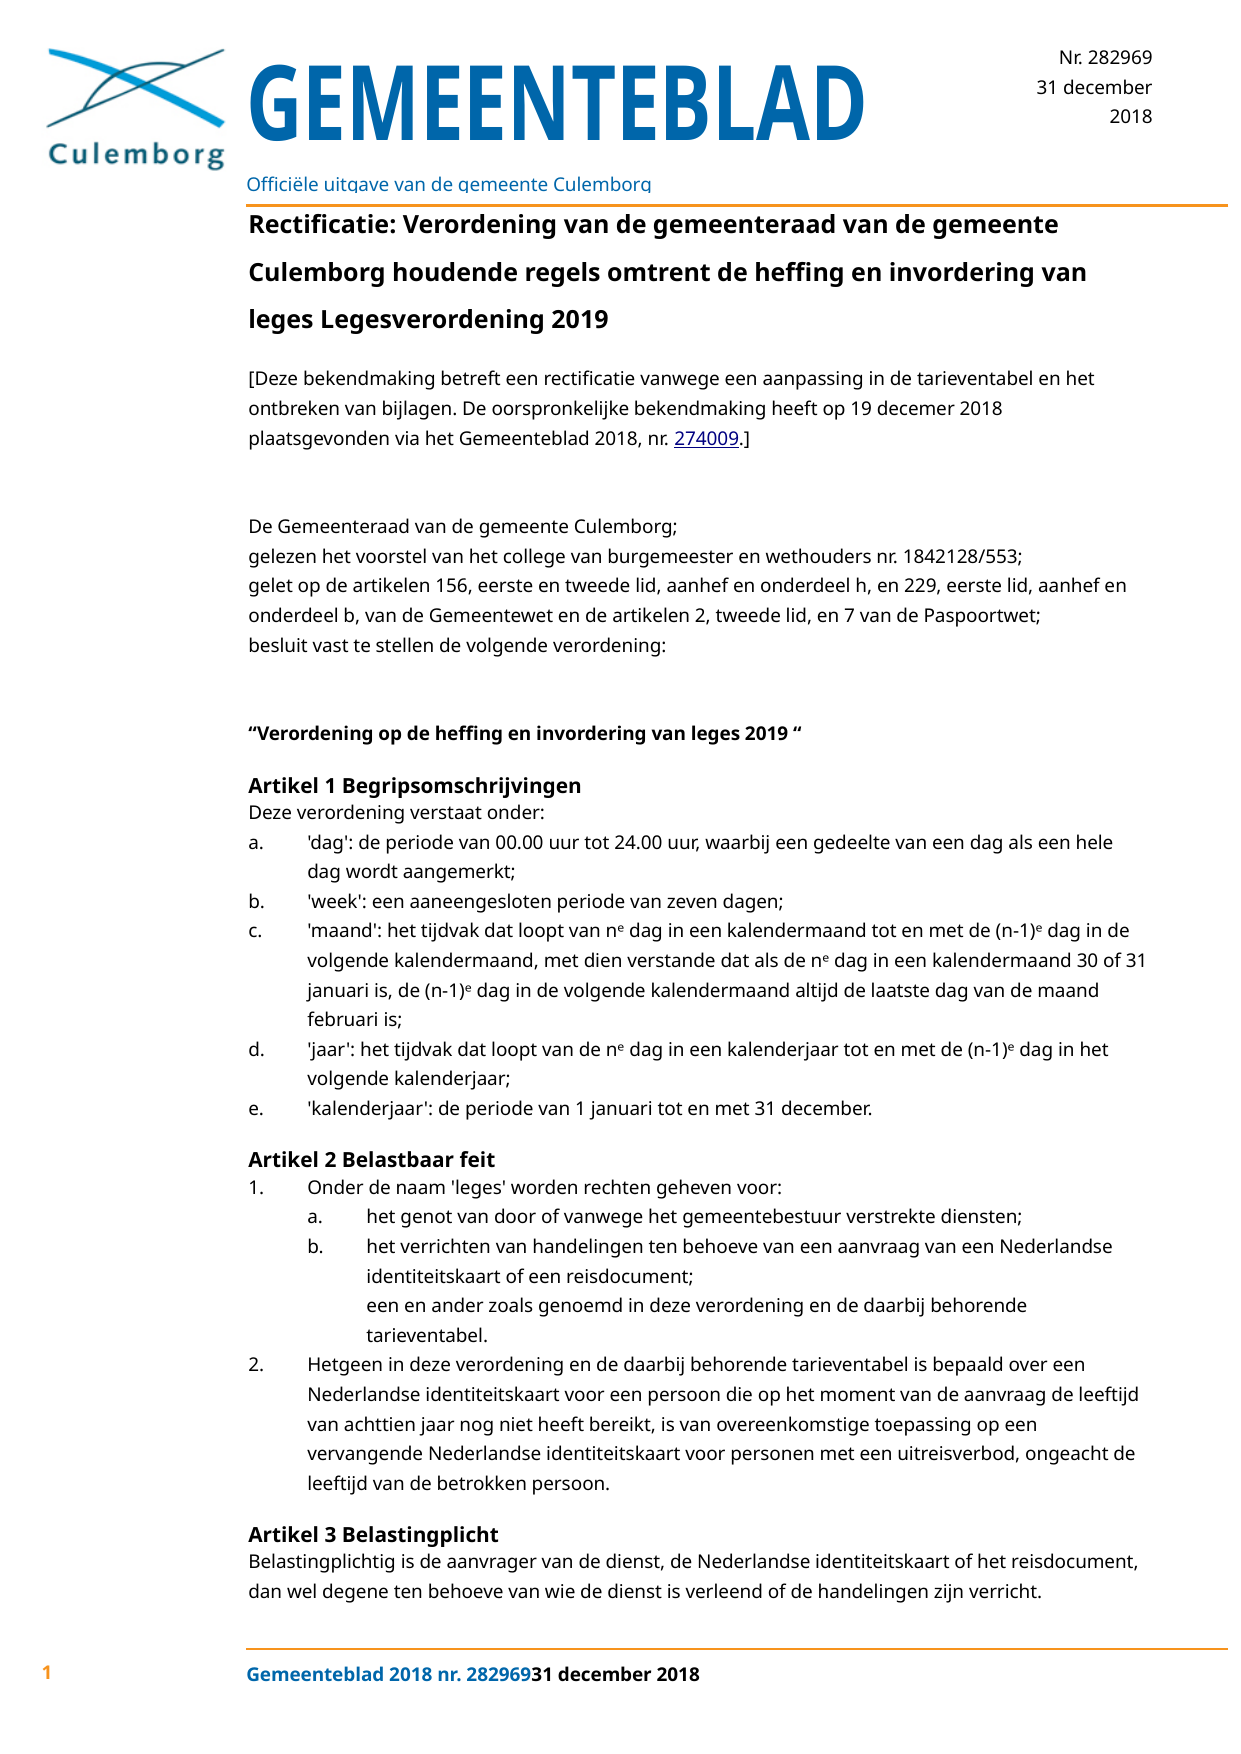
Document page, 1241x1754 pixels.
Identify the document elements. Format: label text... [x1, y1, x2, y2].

text Artikel 1 Begripsomschrijvingen [248, 771, 1152, 799]
text gelet op de artikelen 156, eerste en tweede lid, aanhef en onderdeel h, en 229, eerste lid, aanhef en onderdeel b, van de Gemeentewet en de artikelen 2, tweede lid, en 7 van de Paspoortwet; [248, 573, 1152, 628]
list Hetgeen in deze verordening en de daarbij behorende tarieventabel is bepaald over een Nederlandse identiteitskaart voor een persoon die op het moment van de aanvraag de leeftijd van achttien jaar nog niet heeft bereikt, is van overeenkomstige toepassing op een vervangende Nederlandse identiteitskaart voor personen met een uitreisverbod, ongeacht de leeftijd van de betrokken persoon. [248, 1352, 1152, 1496]
picture [41, 47, 231, 172]
text [Deze bekendmaking betreft een rectificatie vanwege een aanpassing in de tarieventabel en het ontbreken van bijlagen. De oorspronkelijke bekendmaking heeft op 19 decemer 2018 plaatsgevonden via het Gemeenteblad 2018, nr. 274009.] [248, 366, 1152, 450]
list 'jaar': het tijdvak dat loopt van de nᵉ dag in een kalenderjaar tot en met de (n-1)ᵉ dag in het volgende kalenderjaar; [248, 1036, 1152, 1091]
text Artikel 2 Belastbaar feit [248, 1146, 1152, 1174]
text Artikel 3 Belastingplicht [248, 1520, 1152, 1549]
text “Verordening op de heffing en invordering van leges 2019 “ [248, 721, 1152, 746]
text besluit vast te stellen de volgende verordening: [248, 632, 1152, 657]
list 'kalenderjaar': de periode van 1 januari tot en met 31 december. [248, 1095, 1152, 1121]
text Rectificatie: Verordening van de gemeenteraad van de gemeente Culemborg houdende regels omtrent de heffing en invordering van leges Legesverordening 2019 [248, 207, 1152, 336]
text De Gemeenteraad van de gemeente Culemborg; [248, 513, 1152, 539]
text gelezen het voorstel van het college van burgemeester en wethouders nr. 1842128/553; [248, 543, 1152, 569]
list het verrichten van handelingen ten behoeve van een aanvraag van een Nederlandse identiteitskaart of een reisdocument; [307, 1233, 1152, 1288]
list het genot van door of vanwege het gemeentebestuur verstrekte diensten; [307, 1204, 1152, 1229]
list 'week': een aaneengesloten periode van zeven dagen; [248, 888, 1152, 914]
list 'dag': de periode van 00.00 uur tot 24.00 uur, waarbij een gedeelte van een dag als een hele dag wordt aangemerkt; [248, 829, 1152, 884]
text Belastingplichtig is de aanvrager van de dienst, de Nederlandse identiteitskaart of het reisdocument, dan wel degene ten behoeve van wie de dienst is verleend of de handelingen zijn verricht. [248, 1549, 1152, 1604]
list een en ander zoals genoemd in deze verordening en de daarbij behorende tarieventabel. [307, 1292, 1152, 1348]
list 'maand': het tijdvak dat loopt van nᵉ dag in een kalendermaand tot en met de (n-1)ᵉ dag in de volgende kalendermaand, met dien verstande dat als de nᵉ dag in een kalendermaand 30 of 31 januari is, de (n-1)ᵉ dag in de volgende kalendermaand altijd de laatste dag van de maand februari is; [248, 918, 1152, 1032]
list Onder de naam 'leges' worden rechten geheven voor: [248, 1174, 1152, 1200]
text Deze verordening verstaat onder: [248, 799, 1152, 825]
